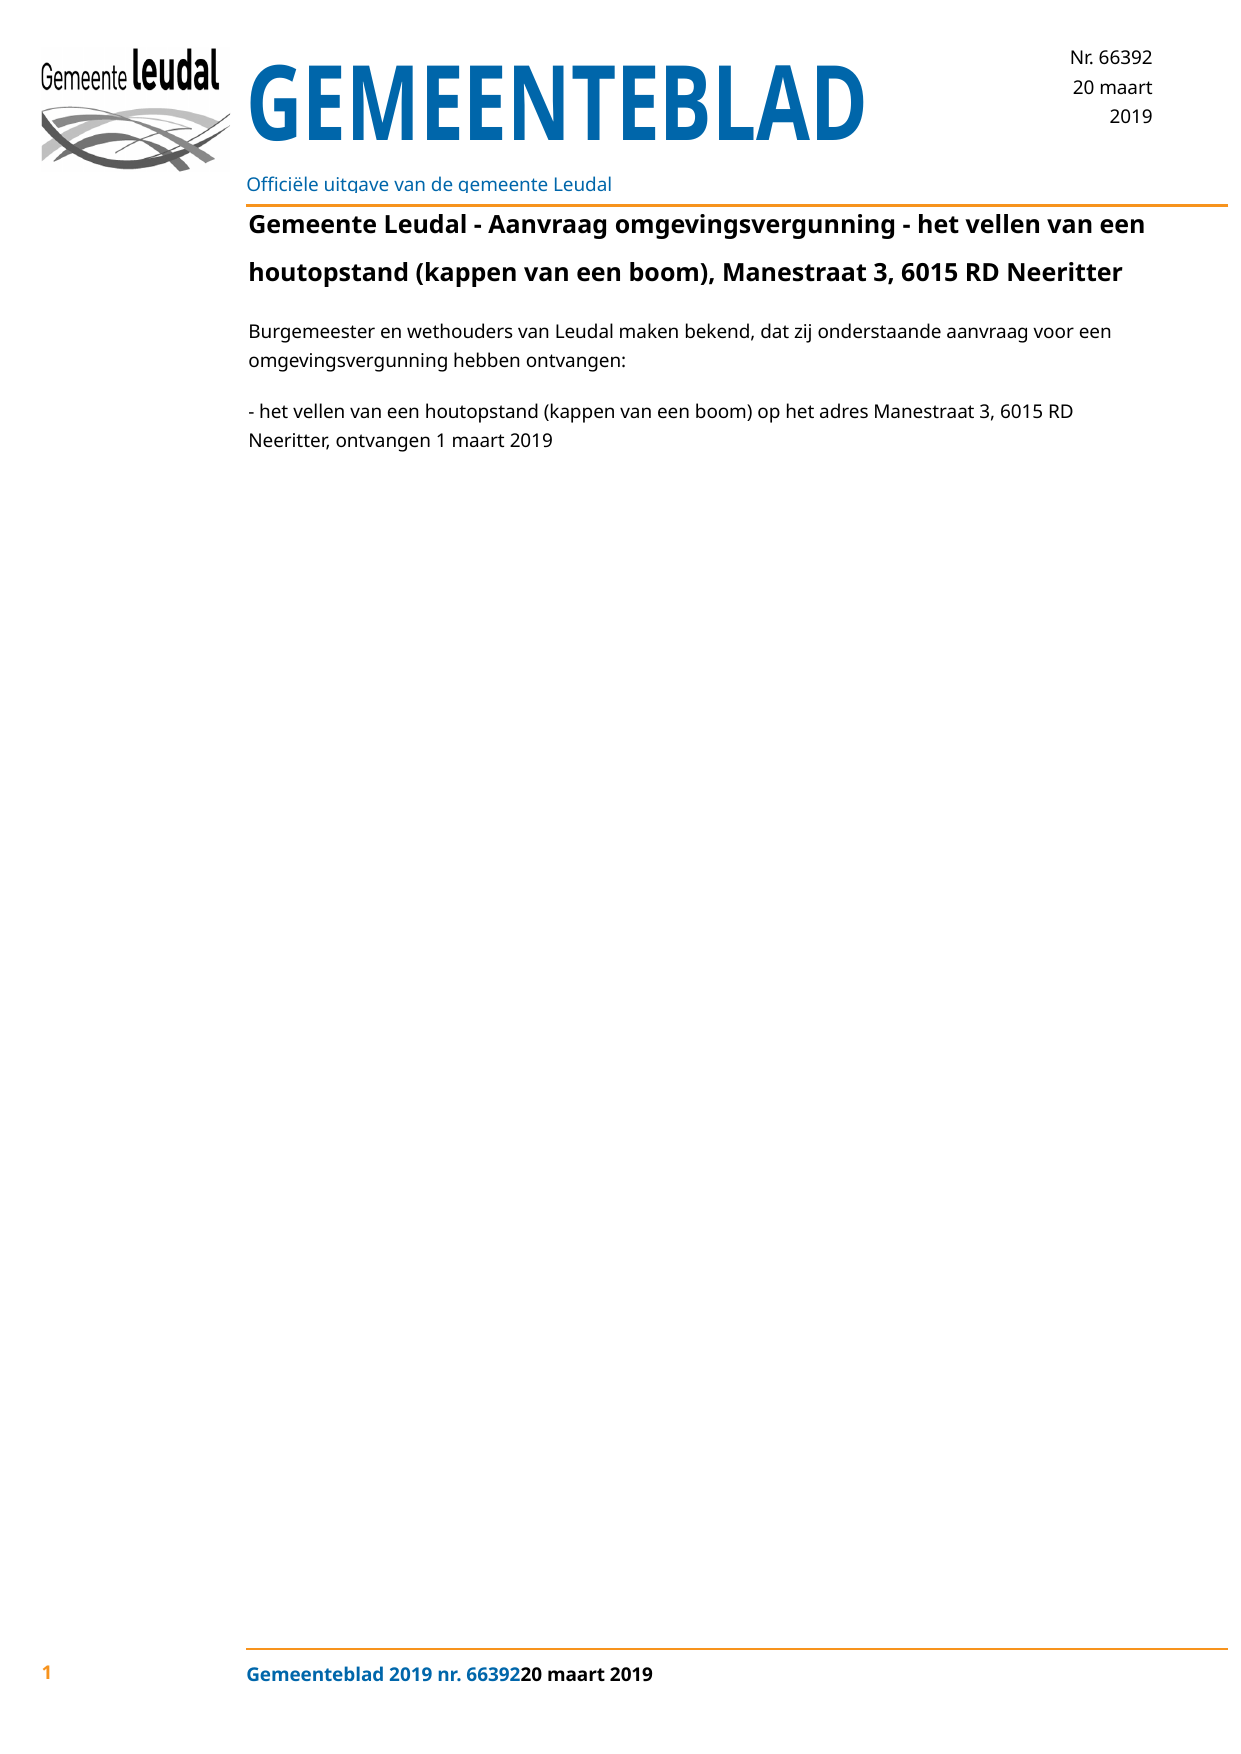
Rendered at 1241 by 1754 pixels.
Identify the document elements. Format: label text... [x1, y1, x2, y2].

picture [41, 47, 231, 172]
text Gemeente Leudal - Aanvraag omgevingsvergunning - het vellen van een houtopstand (kappen van een boom), Manestraat 3, 6015 RD Neeritter [248, 207, 1152, 288]
text - het vellen van een houtopstand (kappen van een boom) op het adres Manestraat 3, 6015 RD Neeritter, ontvangen 1 maart 2019 [248, 398, 1152, 453]
text Burgemeester en wethouders van Leudal maken bekend, dat zij onderstaande aanvraag voor een omgevingsvergunning hebben ontvangen: [248, 318, 1152, 373]
